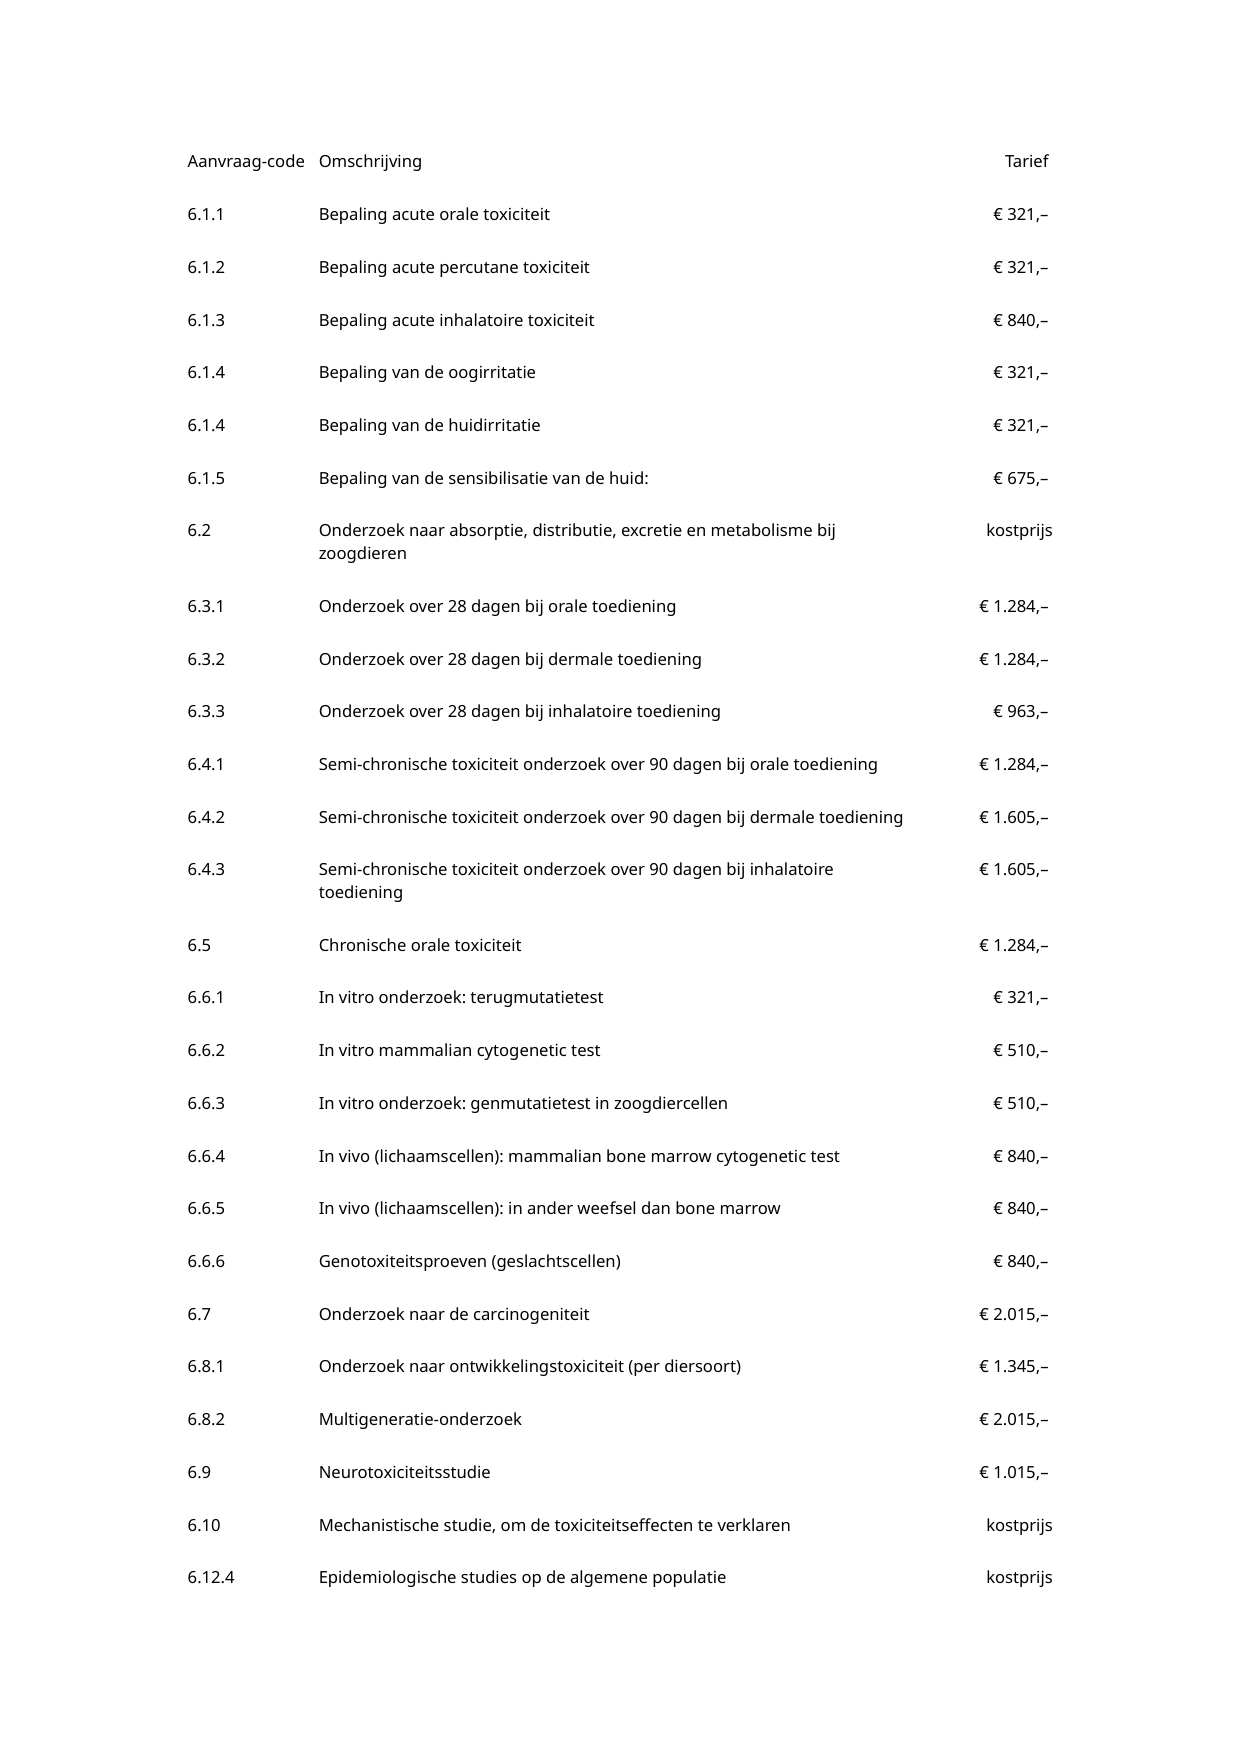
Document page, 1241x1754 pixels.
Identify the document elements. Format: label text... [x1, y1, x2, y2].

table_cell 6.6.2 [188, 1039, 318, 1091]
table_cell € 321,– [921, 361, 1053, 413]
table_cell 6.3.2 [188, 647, 318, 700]
table_cell 6.1.5 [188, 466, 318, 519]
table_cell Chronische orale toxiciteit [319, 933, 921, 986]
table_cell Bepaling acute percutane toxiciteit [319, 255, 921, 308]
table_cell 6.8.2 [188, 1408, 318, 1460]
table_cell € 510,– [921, 1091, 1053, 1144]
table_cell In vivo (lichaamscellen): in ander weefsel dan bone marrow [319, 1197, 921, 1249]
table_cell 6.4.1 [188, 753, 318, 805]
table_cell € 1.284,– [921, 753, 1053, 805]
table_cell kostprijs [921, 1566, 1053, 1588]
table_cell € 1.015,– [921, 1460, 1053, 1513]
table_cell € 1.284,– [921, 647, 1053, 700]
table_cell € 840,– [921, 308, 1053, 361]
table_cell 6.2 [188, 519, 318, 594]
table_cell Onderzoek over 28 dagen bij inhalatoire toediening [319, 700, 921, 752]
table_cell Onderzoek naar absorptie, distributie, excretie en metabolisme bij zoogdieren [319, 519, 921, 594]
table_cell € 321,– [921, 986, 1053, 1039]
table_cell € 840,– [921, 1250, 1053, 1302]
table_cell Semi-chronische toxiciteit onderzoek over 90 dagen bij dermale toediening [319, 805, 921, 858]
table_cell 6.3.1 [188, 594, 318, 647]
table_header Aanvraag-code [188, 150, 318, 203]
table_cell 6.1.3 [188, 308, 318, 361]
table_cell 6.1.4 [188, 414, 318, 466]
table_cell kostprijs [921, 1513, 1053, 1566]
table_cell 6.6.5 [188, 1197, 318, 1249]
table_cell In vivo (lichaamscellen): mammalian bone marrow cytogenetic test [319, 1144, 921, 1197]
table_cell Onderzoek over 28 dagen bij orale toediening [319, 594, 921, 647]
table_cell Multigeneratie-onderzoek [319, 1408, 921, 1460]
table_cell 6.6.6 [188, 1250, 318, 1302]
table_cell 6.9 [188, 1460, 318, 1513]
table_cell In vitro onderzoek: genmutatietest in zoogdiercellen [319, 1091, 921, 1144]
table_cell Semi-chronische toxiciteit onderzoek over 90 dagen bij inhalatoire toediening [319, 858, 921, 933]
table_cell Bepaling van de oogirritatie [319, 361, 921, 413]
table_cell 6.5 [188, 933, 318, 986]
table_cell Onderzoek naar de carcinogeniteit [319, 1302, 921, 1355]
table_cell € 321,– [921, 255, 1053, 308]
table_cell € 1.284,– [921, 933, 1053, 986]
table_cell Bepaling acute inhalatoire toxiciteit [319, 308, 921, 361]
table_cell € 1.605,– [921, 805, 1053, 858]
table_cell € 2.015,– [921, 1302, 1053, 1355]
table_cell Genotoxiteitsproeven (geslachtscellen) [319, 1250, 921, 1302]
table_cell Semi-chronische toxiciteit onderzoek over 90 dagen bij orale toediening [319, 753, 921, 805]
table_cell 6.4.3 [188, 858, 318, 933]
table_cell 6.8.1 [188, 1355, 318, 1408]
table_cell € 2.015,– [921, 1408, 1053, 1460]
table_cell 6.4.2 [188, 805, 318, 858]
table_cell 6.6.1 [188, 986, 318, 1039]
table_cell 6.3.3 [188, 700, 318, 752]
table_cell € 840,– [921, 1144, 1053, 1197]
table_cell 6.7 [188, 1302, 318, 1355]
table_cell € 1.605,– [921, 858, 1053, 933]
table_header Tarief [921, 150, 1053, 203]
table_cell 6.12.4 [188, 1566, 318, 1588]
table_cell € 675,– [921, 466, 1053, 519]
table_cell € 840,– [921, 1197, 1053, 1249]
table_cell € 1.345,– [921, 1355, 1053, 1408]
table_cell 6.1.4 [188, 361, 318, 413]
table_cell Neurotoxiciteitsstudie [319, 1460, 921, 1513]
table_cell kostprijs [921, 519, 1053, 594]
table_cell 6.6.4 [188, 1144, 318, 1197]
table_cell Onderzoek naar ontwikkelingstoxiciteit (per diersoort) [319, 1355, 921, 1408]
table_cell € 321,– [921, 203, 1053, 255]
table_cell Onderzoek over 28 dagen bij dermale toediening [319, 647, 921, 700]
table_cell Bepaling van de huidirritatie [319, 414, 921, 466]
table_cell 6.6.3 [188, 1091, 318, 1144]
table_cell Mechanistische studie, om de toxiciteitseffecten te verklaren [319, 1513, 921, 1566]
table_header Omschrijving [319, 150, 921, 203]
table_cell 6.1.2 [188, 255, 318, 308]
table_cell In vitro onderzoek: terugmutatietest [319, 986, 921, 1039]
table_cell 6.1.1 [188, 203, 318, 255]
table_cell € 963,– [921, 700, 1053, 752]
table_cell Epidemiologische studies op de algemene populatie [319, 1566, 921, 1588]
table_cell Bepaling van de sensibilisatie van de huid: [319, 466, 921, 519]
table_cell € 321,– [921, 414, 1053, 466]
table_cell € 1.284,– [921, 594, 1053, 647]
table_cell In vitro mammalian cytogenetic test [319, 1039, 921, 1091]
table_cell 6.10 [188, 1513, 318, 1566]
table_cell Bepaling acute orale toxiciteit [319, 203, 921, 255]
table_cell € 510,– [921, 1039, 1053, 1091]
